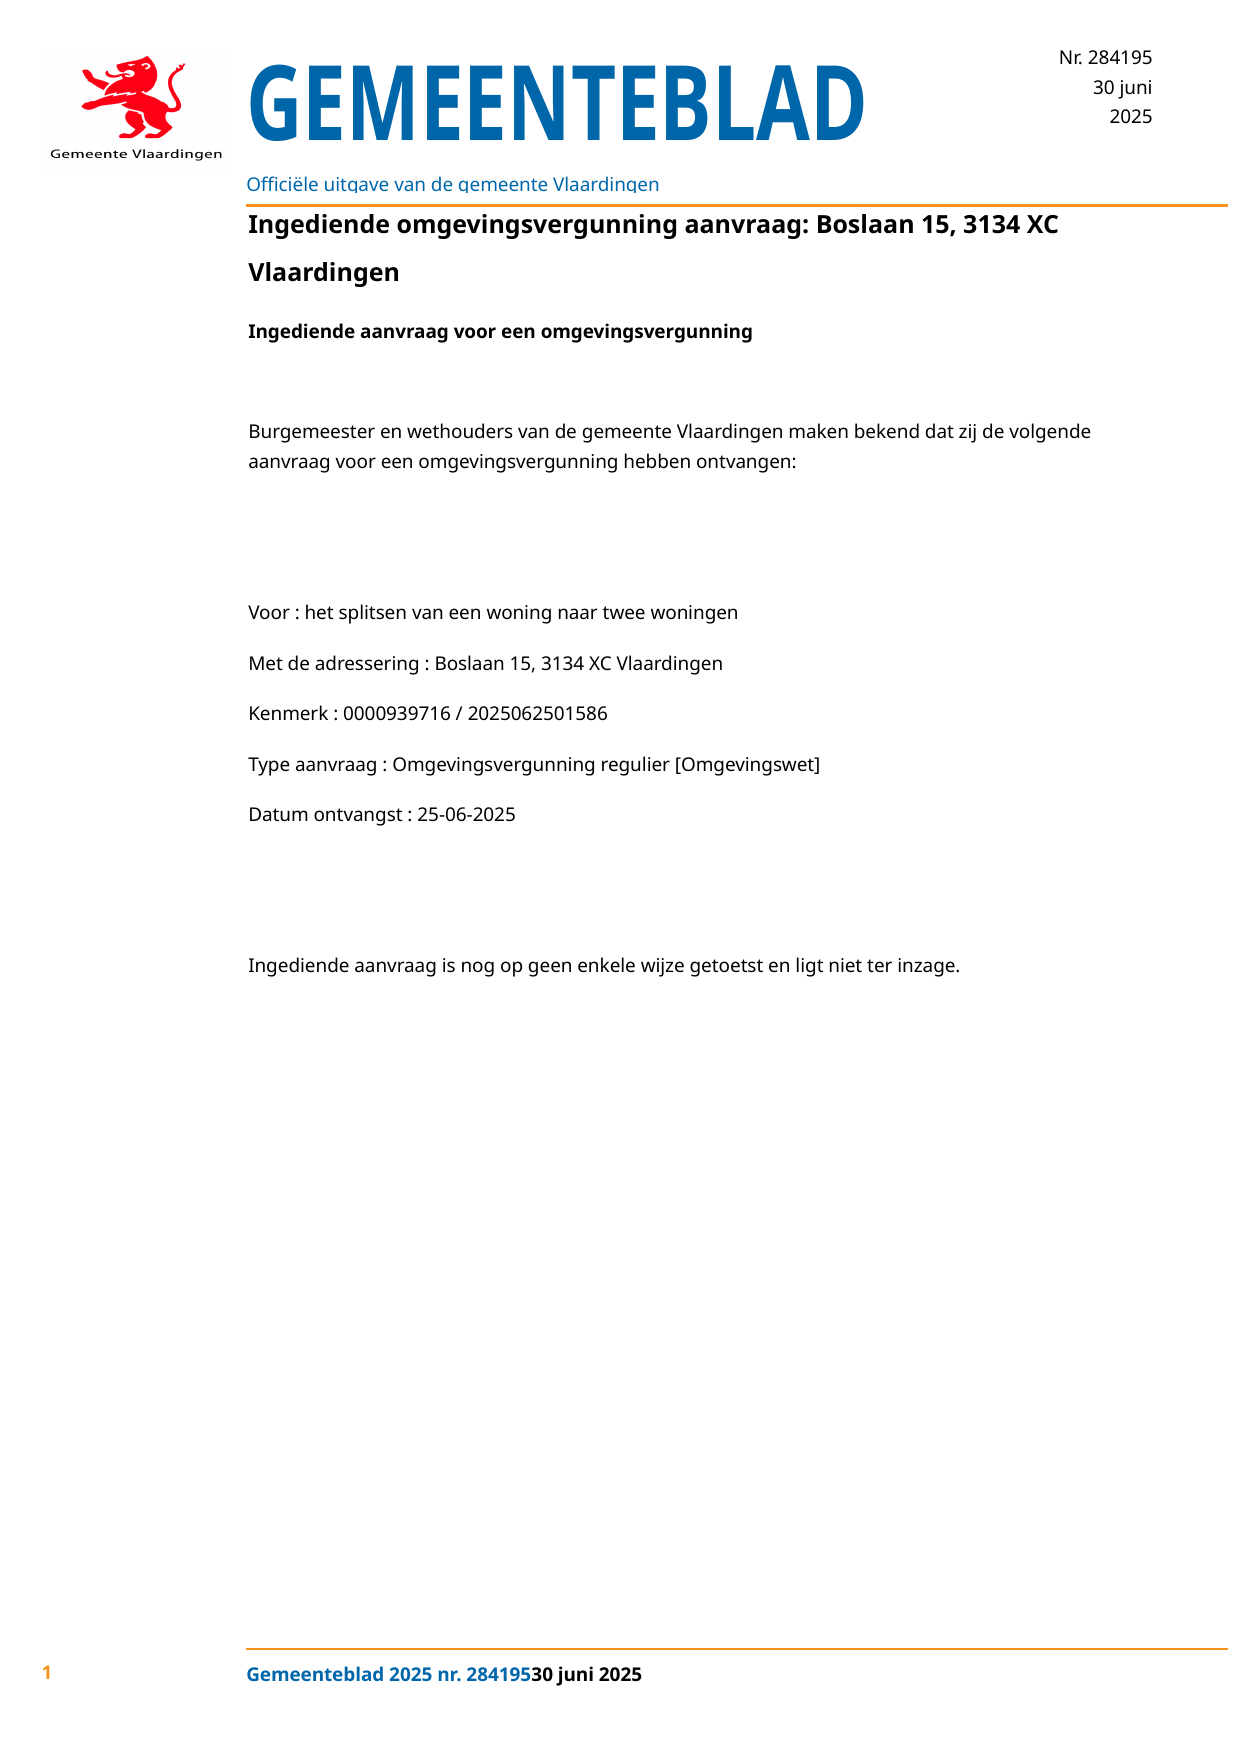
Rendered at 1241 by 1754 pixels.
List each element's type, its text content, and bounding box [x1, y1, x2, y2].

text Ingediende aanvraag is nog op geen enkele wijze getoetst en ligt niet ter inzage. [248, 952, 1152, 978]
text Ingediende omgevingsvergunning aanvraag: Boslaan 15, 3134 XC Vlaardingen [248, 207, 1152, 288]
text Met de adressering : Boslaan 15, 3134 XC Vlaardingen [248, 650, 1152, 676]
text Burgemeester en wethouders van de gemeente Vlaardingen maken bekend dat zij de volgende aanvraag voor een omgevingsvergunning hebben ontvangen: [248, 419, 1152, 474]
picture [41, 47, 231, 172]
text Kenmerk : 0000939716 / 2025062501586 [248, 700, 1152, 726]
text Datum ontvangst : 25-06-2025 [248, 801, 1152, 827]
text Type aanvraag : Omgevingsvergunning regulier [Omgevingswet] [248, 751, 1152, 777]
text Voor : het splitsen van een woning naar twee woningen [248, 599, 1152, 625]
text Ingediende aanvraag voor een omgevingsvergunning [248, 318, 1152, 344]
